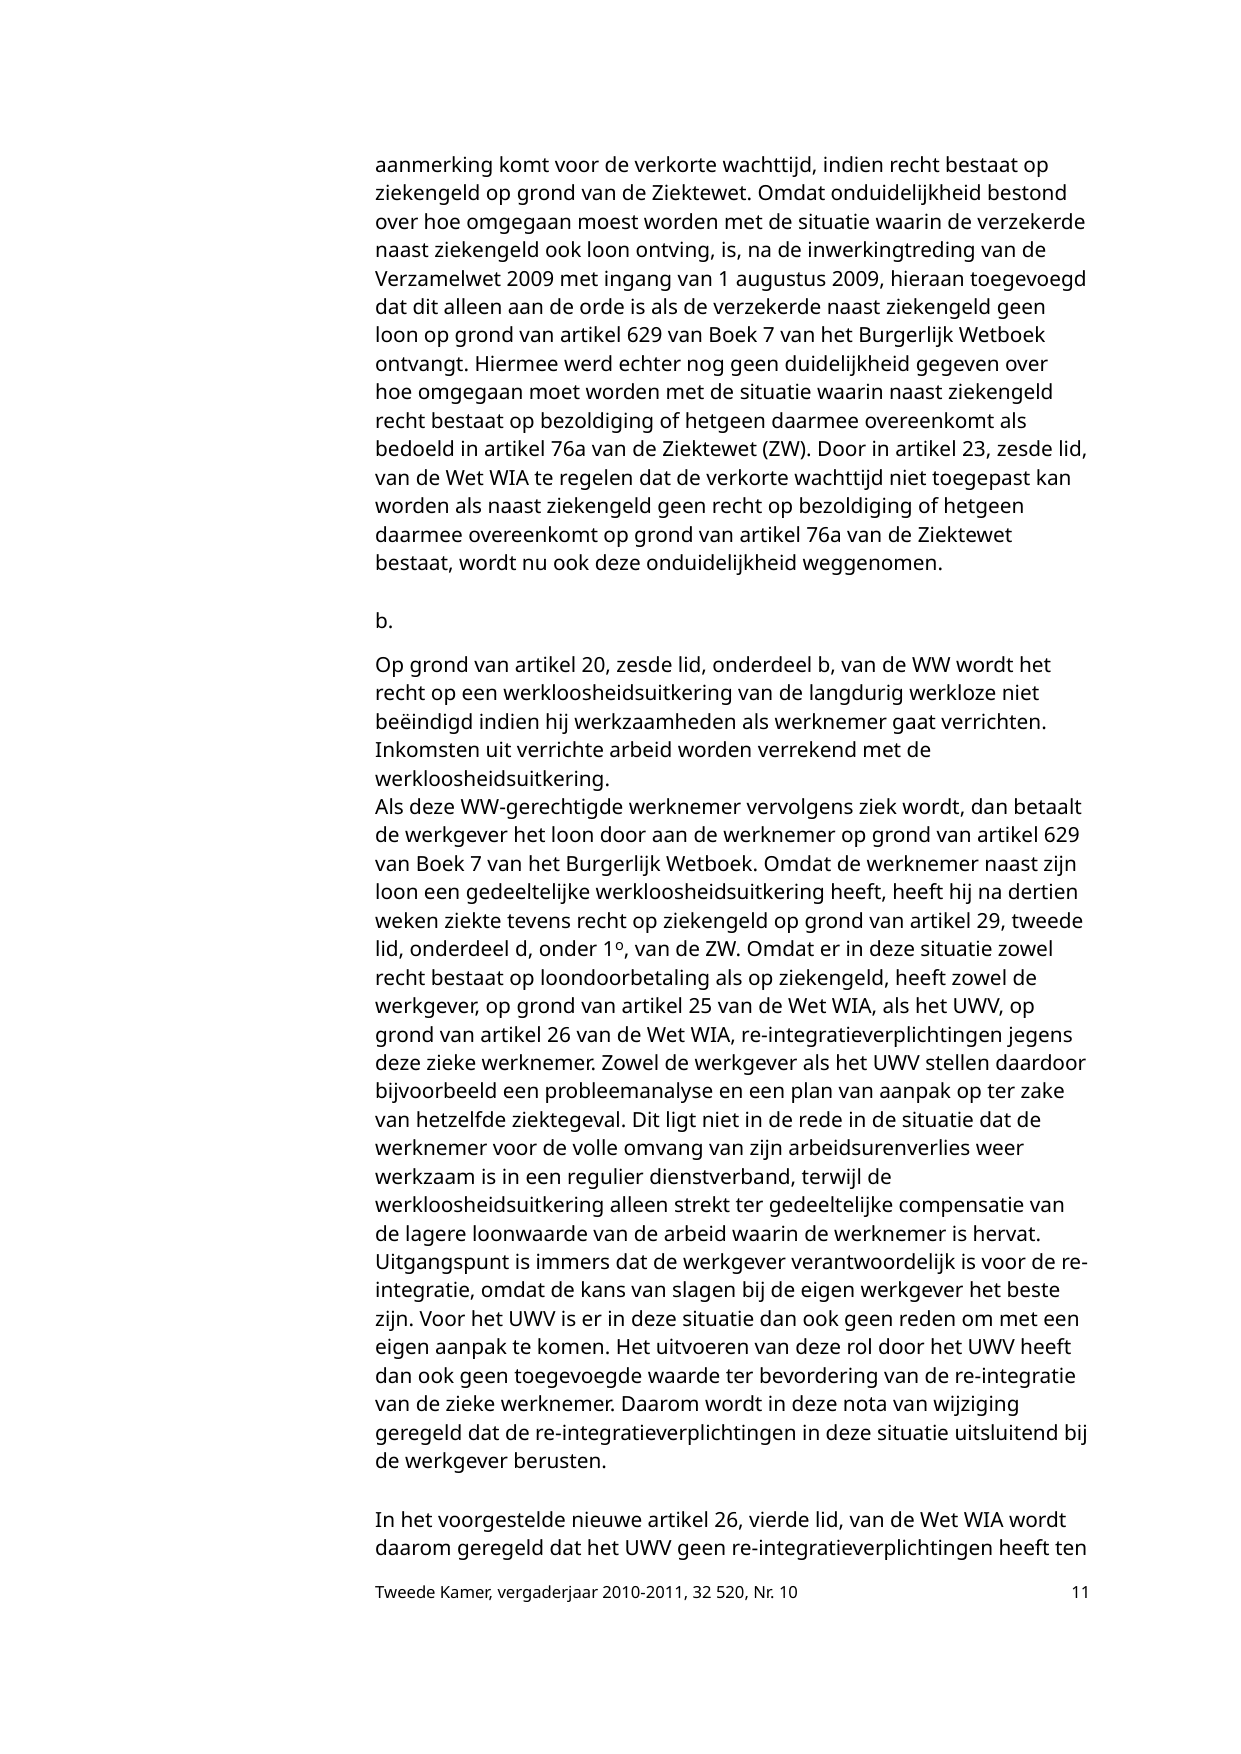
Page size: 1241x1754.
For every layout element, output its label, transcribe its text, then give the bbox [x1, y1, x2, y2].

text Op grond van artikel 20, zesde lid, onderdeel b, van de WW wordt het recht op een werkloosheidsuitkering van de langdurig werkloze niet beëindigd indien hij werkzaamheden als werknemer gaat verrichten. Inkomsten uit verrichte arbeid worden verrekend met de werkloosheidsuitkering. [375, 650, 1090, 792]
text Als deze WW-gerechtigde werknemer vervolgens ziek wordt, dan betaalt de werkgever het loon door aan de werknemer op grond van artikel 629 van Boek 7 van het Burgerlijk Wetboek. Omdat de werknemer naast zijn loon een gedeeltelijke werkloosheidsuitkering heeft, heeft hij na dertien weken ziekte tevens recht op ziekengeld op grond van artikel 29, tweede lid, onderdeel d, onder 1o, van de ZW. Omdat er in deze situatie zowel recht bestaat op loondoorbetaling als op ziekengeld, heeft zowel de werkgever, op grond van artikel 25 van de Wet WIA, als het UWV, op grond van artikel 26 van de Wet WIA, re-integratieverplichtingen jegens deze zieke werknemer. Zowel de werkgever als het UWV stellen daardoor bijvoorbeeld een probleemanalyse en een plan van aanpak op ter zake van hetzelfde ziektegeval. Dit ligt niet in de rede in de situatie dat de werknemer voor de volle omvang van zijn arbeidsurenverlies weer werkzaam is in een regulier dienstverband, terwijl de werkloosheidsuitkering alleen strekt ter gedeeltelijke compensatie van de lagere loonwaarde van de arbeid waarin de werknemer is hervat. Uitgangspunt is immers dat de werkgever verantwoordelijk is voor de re-integratie, omdat de kans van slagen bij de eigen werkgever het beste zijn. Voor het UWV is er in deze situatie dan ook geen reden om met een eigen aanpak te komen. Het uitvoeren van deze rol door het UWV heeft dan ook geen toegevoegde waarde ter bevordering van de re-integratie van de zieke werknemer. Daarom wordt in deze nota van wijziging geregeld dat de re-integratieverplichtingen in deze situatie uitsluitend bij de werkgever berusten. [375, 792, 1090, 1475]
text In het voorgestelde nieuwe artikel 26, vierde lid, van de Wet WIA wordt daarom geregeld dat het UWV geen re-integratieverplichtingen heeft ten [375, 1505, 1090, 1562]
text aanmerking komt voor de verkorte wachttijd, indien recht bestaat op ziekengeld op grond van de Ziektewet. Omdat onduidelijkheid bestond over hoe omgegaan moest worden met de situatie waarin de verzekerde naast ziekengeld ook loon ontving, is, na de inwerkingtreding van de Verzamelwet 2009 met ingang van 1 augustus 2009, hieraan toegevoegd dat dit alleen aan de orde is als de verzekerde naast ziekengeld geen loon op grond van artikel 629 van Boek 7 van het Burgerlijk Wetboek ontvangt. Hiermee werd echter nog geen duidelijkheid gegeven over hoe omgegaan moet worden met de situatie waarin naast ziekengeld recht bestaat op bezoldiging of hetgeen daarmee overeenkomt als bedoeld in artikel 76a van de Ziektewet (ZW). Door in artikel 23, zesde lid, van de Wet WIA te regelen dat de verkorte wachttijd niet toegepast kan worden als naast ziekengeld geen recht op bezoldiging of hetgeen daarmee overeenkomt op grond van artikel 76a van de Ziektewet bestaat, wordt nu ook deze onduidelijkheid weggenomen. [375, 150, 1090, 577]
text b. [375, 607, 1090, 635]
